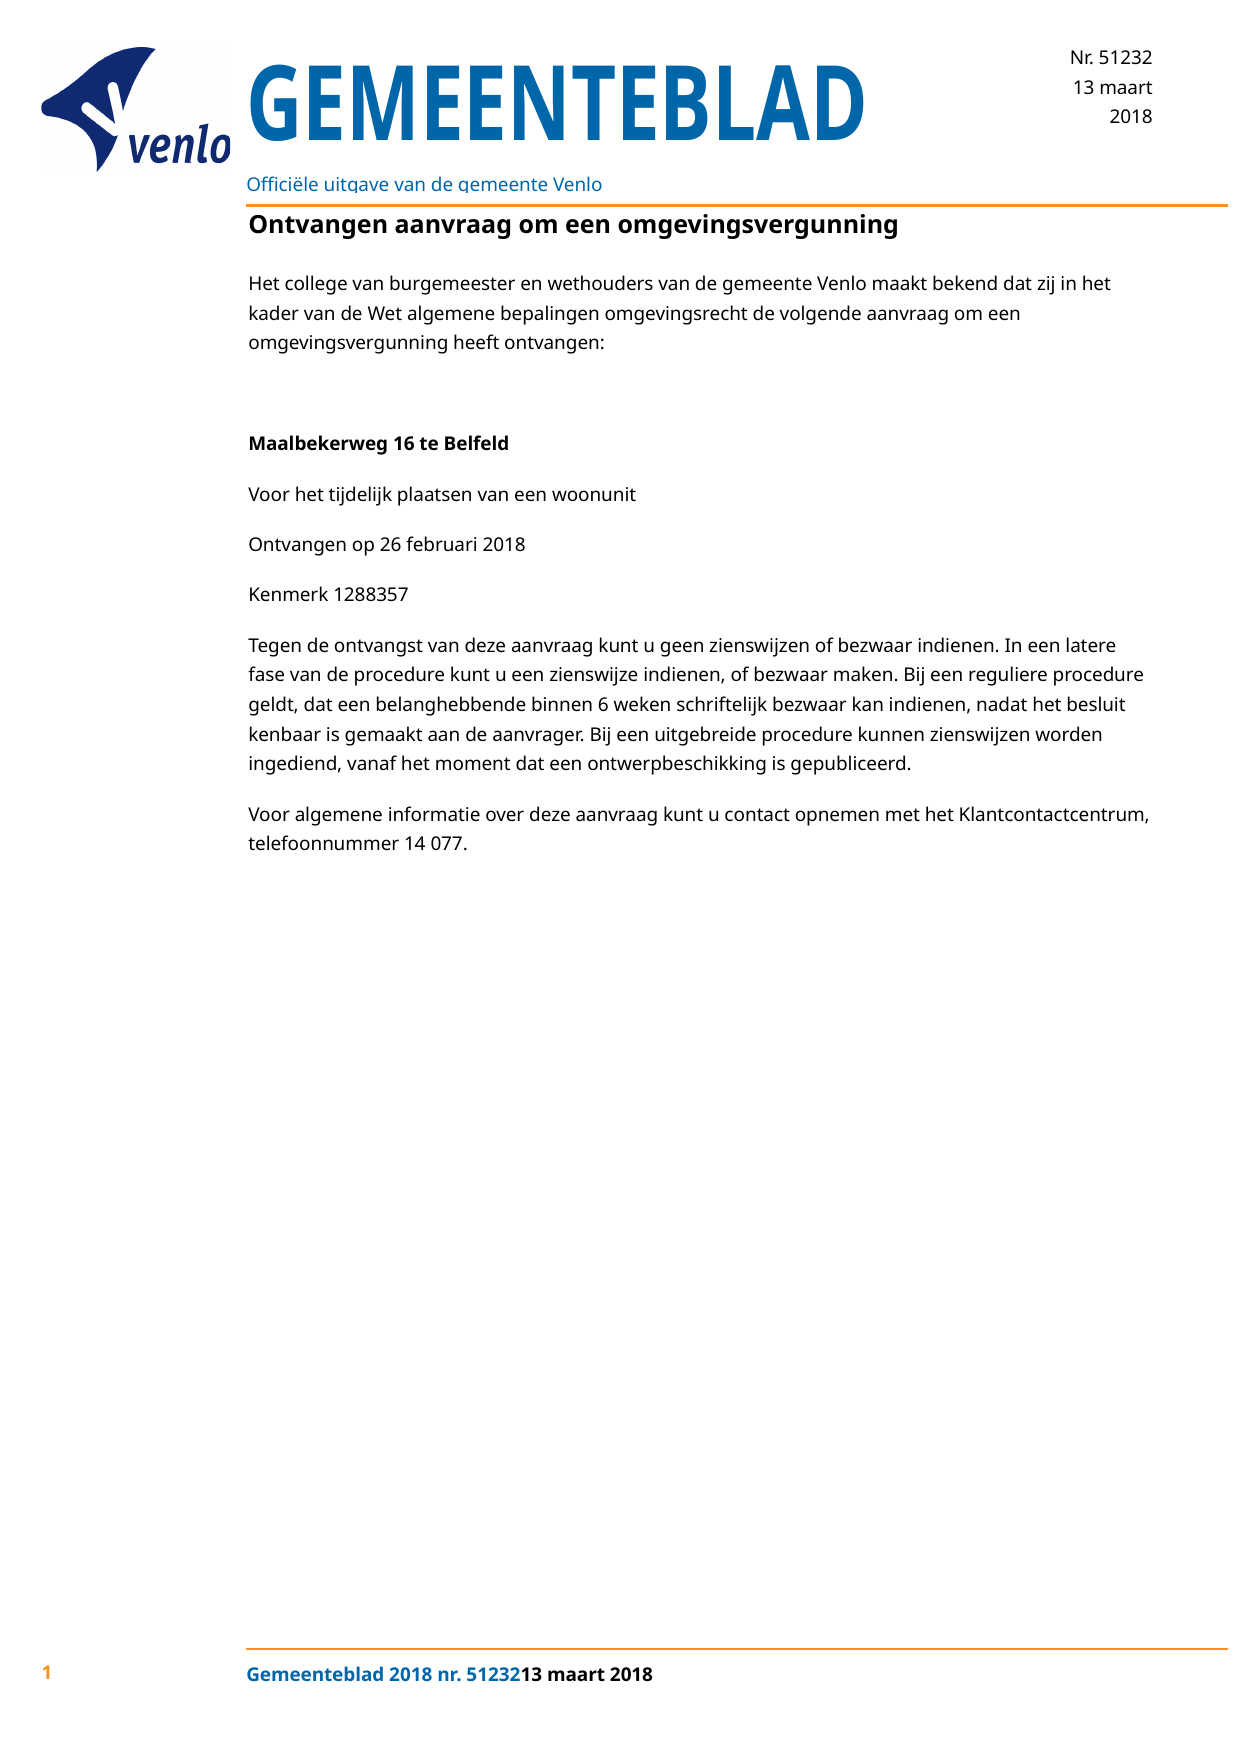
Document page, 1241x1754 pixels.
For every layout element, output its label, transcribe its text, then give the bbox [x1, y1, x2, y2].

text Tegen de ontvangst van deze aanvraag kunt u geen zienswijzen of bezwaar indienen. In een latere fase van de procedure kunt u een zienswijze indienen, of bezwaar maken. Bij een reguliere procedure geldt, dat een belanghebbende binnen 6 weken schriftelijk bezwaar kan indienen, nadat het besluit kenbaar is gemaakt aan de aanvrager. Bij een uitgebreide procedure kunnen zienswijzen worden ingediend, vanaf het moment dat een ontwerpbeschikking is gepubliceerd. [248, 632, 1152, 776]
text Voor het tijdelijk plaatsen van een woonunit [248, 481, 1152, 506]
text Het college van burgemeester en wethouders van de gemeente Venlo maakt bekend dat zij in het kader van de Wet algemene bepalingen omgevingsrecht de volgende aanvraag om een omgevingsvergunning heeft ontvangen: [248, 270, 1152, 355]
text Voor algemene informatie over deze aanvraag kunt u contact opnemen met het Klantcontactcentrum, telefoonnummer 14 077. [248, 801, 1152, 856]
text Maalbekerweg 16 te Belfeld [248, 430, 1152, 456]
text Kenmerk 1288357 [248, 582, 1152, 607]
picture [41, 47, 231, 172]
text Ontvangen op 26 februari 2018 [248, 531, 1152, 557]
text Ontvangen aanvraag om een omgevingsvergunning [248, 207, 1152, 241]
